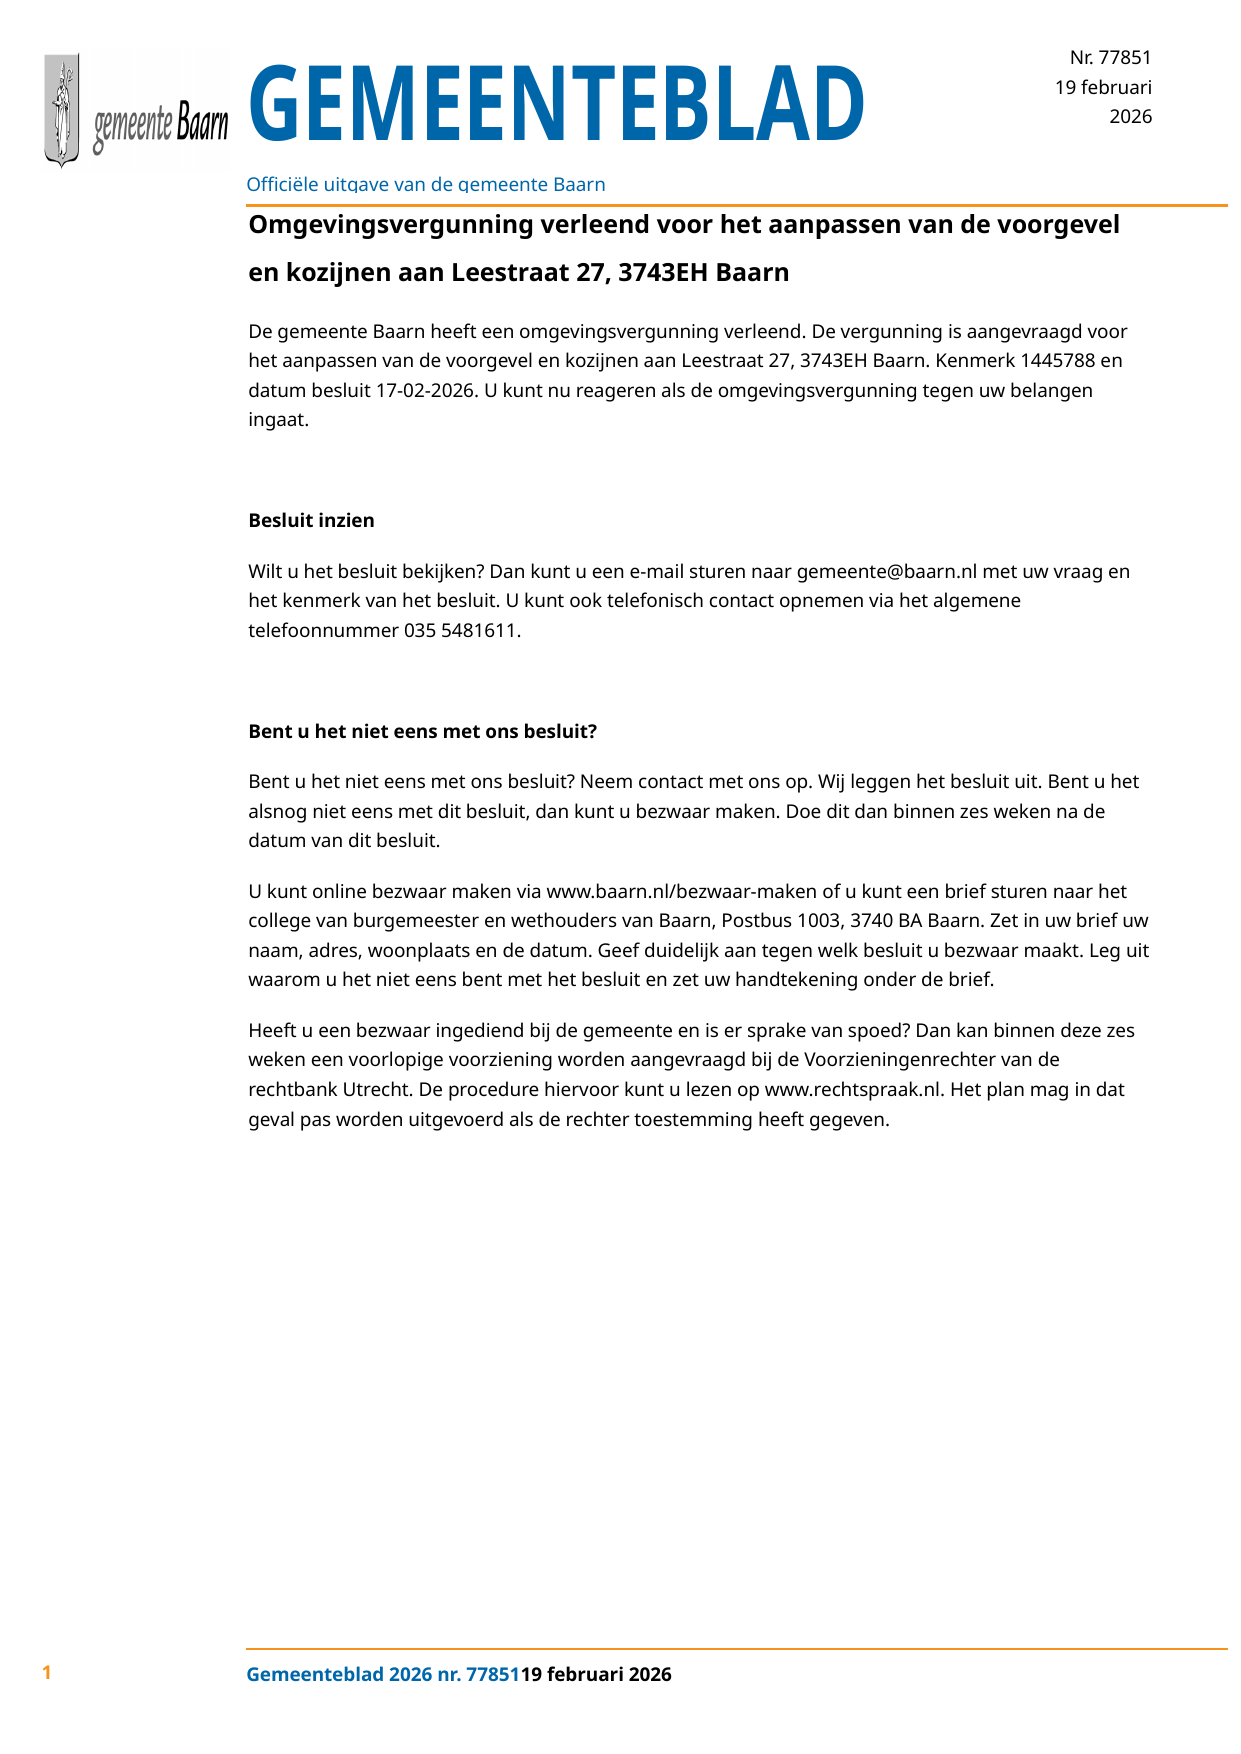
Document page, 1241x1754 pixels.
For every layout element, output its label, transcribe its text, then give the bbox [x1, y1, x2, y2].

text Bent u het niet eens met ons besluit? [248, 718, 1152, 744]
text U kunt online bezwaar maken via www.baarn.nl/bezwaar-maken of u kunt een brief sturen naar het college van burgemeester en wethouders van Baarn, Postbus 1003, 3740 BA Baarn. Zet in uw brief uw naam, adres, woonplaats en de datum. Geef duidelijk aan tegen welk besluit u bezwaar maakt. Leg uit waarom u het niet eens bent met het besluit en zet uw handtekening onder de brief. [248, 878, 1152, 992]
text Omgevingsvergunning verleend voor het aanpassen van de voorgevel en kozijnen aan Leestraat 27, 3743EH Baarn [248, 207, 1152, 288]
text De gemeente Baarn heeft een omgevingsvergunning verleend. De vergunning is aangevraagd voor het aanpassen van de voorgevel en kozijnen aan Leestraat 27, 3743EH Baarn. Kenmerk 1445788 en datum besluit 17-02-2026. U kunt nu reageren als de omgevingsvergunning tegen uw belangen ingaat. [248, 318, 1152, 432]
text Bent u het niet eens met ons besluit? Neem contact met ons op. Wij leggen het besluit uit. Bent u het alsnog niet eens met dit besluit, dan kunt u bezwaar maken. Doe dit dan binnen zes weken na de datum van dit besluit. [248, 768, 1152, 853]
text Besluit inzien [248, 507, 1152, 533]
picture [41, 47, 231, 172]
text Heeft u een bezwaar ingediend bij de gemeente en is er sprake van spoed? Dan kan binnen deze zes weken een voorlopige voorziening worden aangevraagd bij de Voorzieningenrechter van de rechtbank Utrecht. De procedure hiervoor kunt u lezen op www.rechtspraak.nl. Het plan mag in dat geval pas worden uitgevoerd als de rechter toestemming heeft gegeven. [248, 1017, 1152, 1132]
text Wilt u het besluit bekijken? Dan kunt u een e-mail sturen naar gemeente@baarn.nl met uw vraag en het kenmerk van het besluit. U kunt ook telefonisch contact opnemen via het algemene telefoonnummer 035 5481611. [248, 558, 1152, 643]
